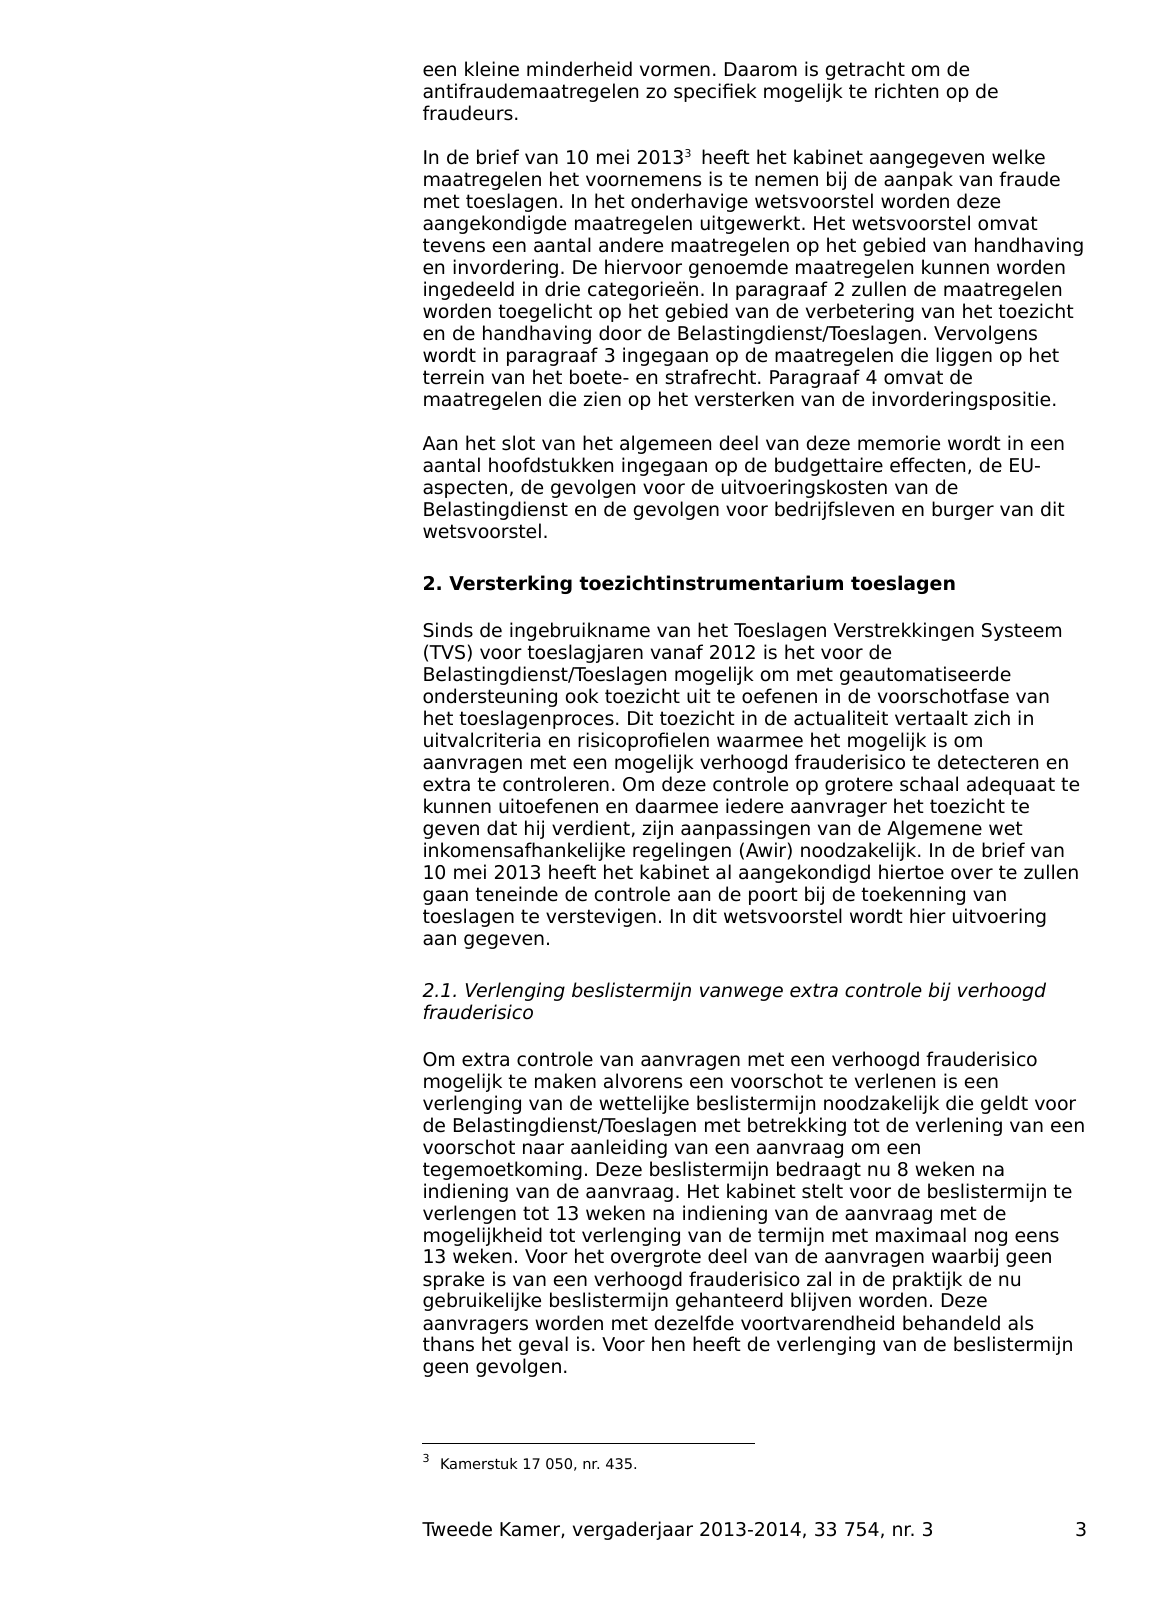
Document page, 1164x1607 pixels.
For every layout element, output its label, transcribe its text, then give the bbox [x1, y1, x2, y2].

text Aan het slot van het algemeen deel van deze memorie wordt in een aantal hoofdstukken ingegaan op de budgettaire effecten, de EU-aspecten, de gevolgen voor de uitvoeringskosten van de Belastingdienst en de gevolgen voor bedrijfsleven en burger van dit wetsvoorstel. [422, 433, 1087, 543]
text Sinds de ingebruikname van het Toeslagen Verstrekkingen Systeem (TVS) voor toeslagjaren vanaf 2012 is het voor de Belastingdienst/Toeslagen mogelijk om met geautomatiseerde ondersteuning ook toezicht uit te oefenen in de voorschotfase van het toeslagenproces. Dit toezicht in de actualiteit vertaalt zich in uitvalcriteria en risicoprofielen waarmee het mogelijk is om aanvragen met een mogelijk verhoogd frauderisico te detecteren en extra te controleren. Om deze controle op grotere schaal adequaat te kunnen uitoefenen en daarmee iedere aanvrager het toezicht te geven dat hij verdient, zijn aanpassingen van de Algemene wet inkomensafhankelijke regelingen (Awir) noodzakelijk. In de brief van 10 mei 2013 heeft het kabinet al aangekondigd hiertoe over te zullen gaan teneinde de controle aan de poort bij de toekenning van toeslagen te verstevigen. In dit wetsvoorstel wordt hier uitvoering aan gegeven. [422, 620, 1087, 950]
subtitle 2. Versterking toezichtinstrumentarium toeslagen [422, 573, 1087, 595]
text Om extra controle van aanvragen met een verhoogd frauderisico mogelijk te maken alvorens een voorschot te verlenen is een verlenging van de wettelijke beslistermijn noodzakelijk die geldt voor de Belastingdienst/Toeslagen met betrekking tot de verlening van een voorschot naar aanleiding van een aanvraag om een tegemoetkoming. Deze beslistermijn bedraagt nu 8 weken na indiening van de aanvraag. Het kabinet stelt voor de beslistermijn te verlengen tot 13 weken na indiening van de aanvraag met de mogelijkheid tot verlenging van de termijn met maximaal nog eens 13 weken. Voor het overgrote deel van de aanvragen waarbij geen sprake is van een verhoogd frauderisico zal in de praktijk de nu gebruikelijke beslistermijn gehanteerd blijven worden. Deze aanvragers worden met dezelfde voortvarendheid behandeld als thans het geval is. Voor hen heeft de verlenging van de beslistermijn geen gevolgen. [422, 1049, 1087, 1378]
subtitle 2.1. Verlenging beslistermijn vanwege extra controle bij verhoogd frauderisico [422, 980, 1087, 1024]
text een kleine minderheid vormen. Daarom is getracht om de antifraudemaatregelen zo specifiek mogelijk te richten op de fraudeurs. [422, 59, 1087, 125]
text Kamerstuk 17 050, nr. 435. [422, 1452, 1087, 1474]
text In de brief van 10 mei 2013 heeft het kabinet aangegeven welke maatregelen het voornemens is te nemen bij de aanpak van fraude met toeslagen. In het onderhavige wetsvoorstel worden deze aangekondigde maatregelen uitgewerkt. Het wetsvoorstel omvat tevens een aantal andere maatregelen op het gebied van handhaving en invordering. De hiervoor genoemde maatregelen kunnen worden ingedeeld in drie categorieën. In paragraaf 2 zullen de maatregelen worden toegelicht op het gebied van de verbetering van het toezicht en de handhaving door de Belastingdienst/Toeslagen. Vervolgens wordt in paragraaf 3 ingegaan op de maatregelen die liggen op het terrein van het boete- en strafrecht. Paragraaf 4 omvat de maatregelen die zien op het versterken van de invorderingspositie. [422, 147, 1087, 411]
